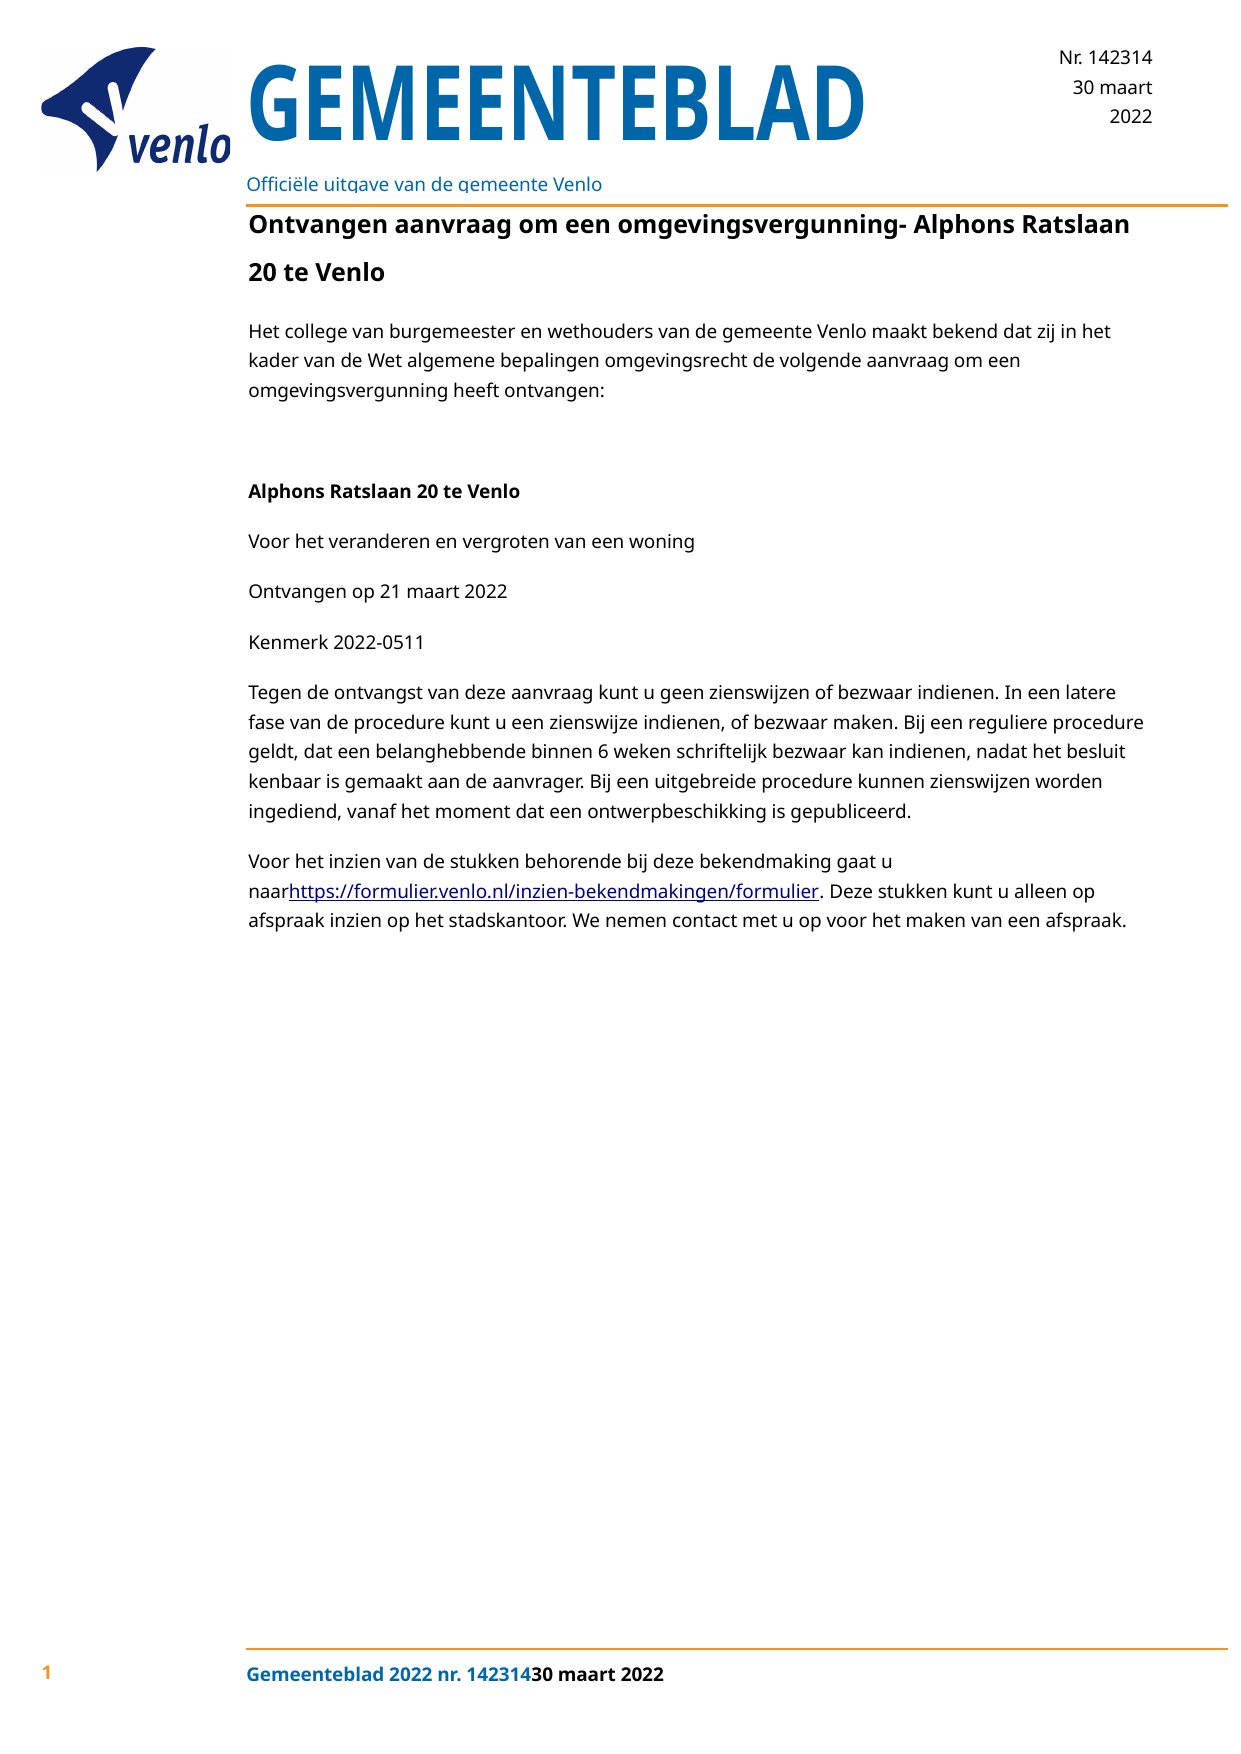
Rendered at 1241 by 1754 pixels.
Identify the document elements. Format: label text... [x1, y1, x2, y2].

picture [41, 47, 231, 172]
text Ontvangen aanvraag om een omgevingsvergunning- Alphons Ratslaan 20 te Venlo [248, 207, 1152, 288]
text Alphons Ratslaan 20 te Venlo [248, 478, 1152, 504]
text Tegen de ontvangst van deze aanvraag kunt u geen zienswijzen of bezwaar indienen. In een latere fase van de procedure kunt u een zienswijze indienen, of bezwaar maken. Bij een reguliere procedure geldt, dat een belanghebbende binnen 6 weken schriftelijk bezwaar kan indienen, nadat het besluit kenbaar is gemaakt aan de aanvrager. Bij een uitgebreide procedure kunnen zienswijzen worden ingediend, vanaf het moment dat een ontwerpbeschikking is gepubliceerd. [248, 679, 1152, 824]
text Ontvangen op 21 maart 2022 [248, 579, 1152, 604]
text Het college van burgemeester en wethouders van de gemeente Venlo maakt bekend dat zij in het kader van de Wet algemene bepalingen omgevingsrecht de volgende aanvraag om een omgevingsvergunning heeft ontvangen: [248, 318, 1152, 403]
text Voor het veranderen en vergroten van een woning [248, 528, 1152, 554]
text Kenmerk 2022-0511 [248, 629, 1152, 655]
text Voor het inzien van de stukken behorende bij deze bekendmaking gaat u naarhttps://formulier.venlo.nl/inzien-bekendmakingen/formulier. Deze stukken kunt u alleen op afspraak inzien op het stadskantoor. We nemen contact met u op voor het maken van een afspraak. [248, 848, 1152, 933]
